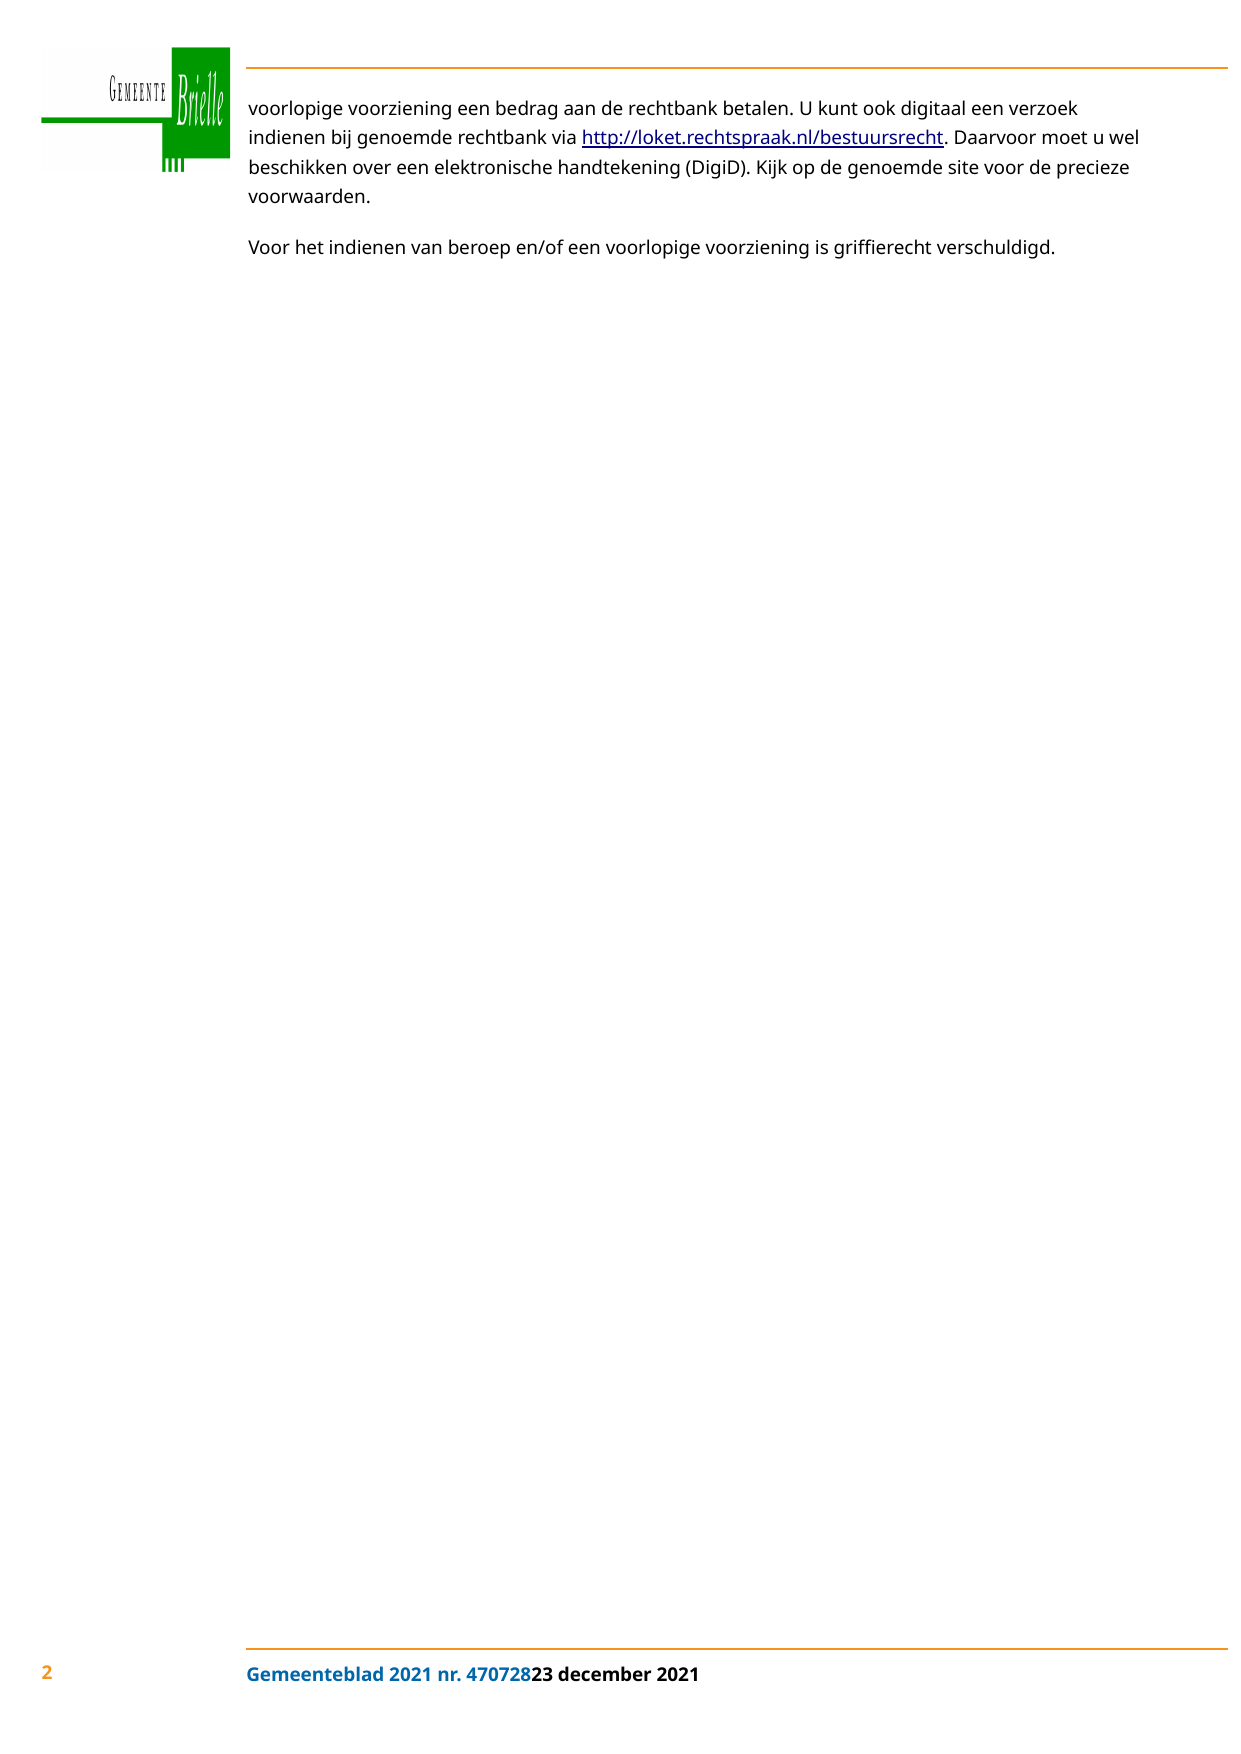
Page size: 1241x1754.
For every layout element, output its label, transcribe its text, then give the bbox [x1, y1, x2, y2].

text Voor het indienen van beroep en/of een voorlopige voorziening is griffierecht verschuldigd. [248, 234, 1152, 260]
text voorlopige voorziening een bedrag aan de rechtbank betalen. U kunt ook digitaal een verzoek indienen bij genoemde rechtbank via http://loket.rechtspraak.nl/bestuursrecht. Daarvoor moet u wel beschikken over een elektronische handtekening (DigiD). Kijk op de genoemde site voor de precieze voorwaarden. [248, 95, 1152, 209]
picture [41, 47, 231, 172]
